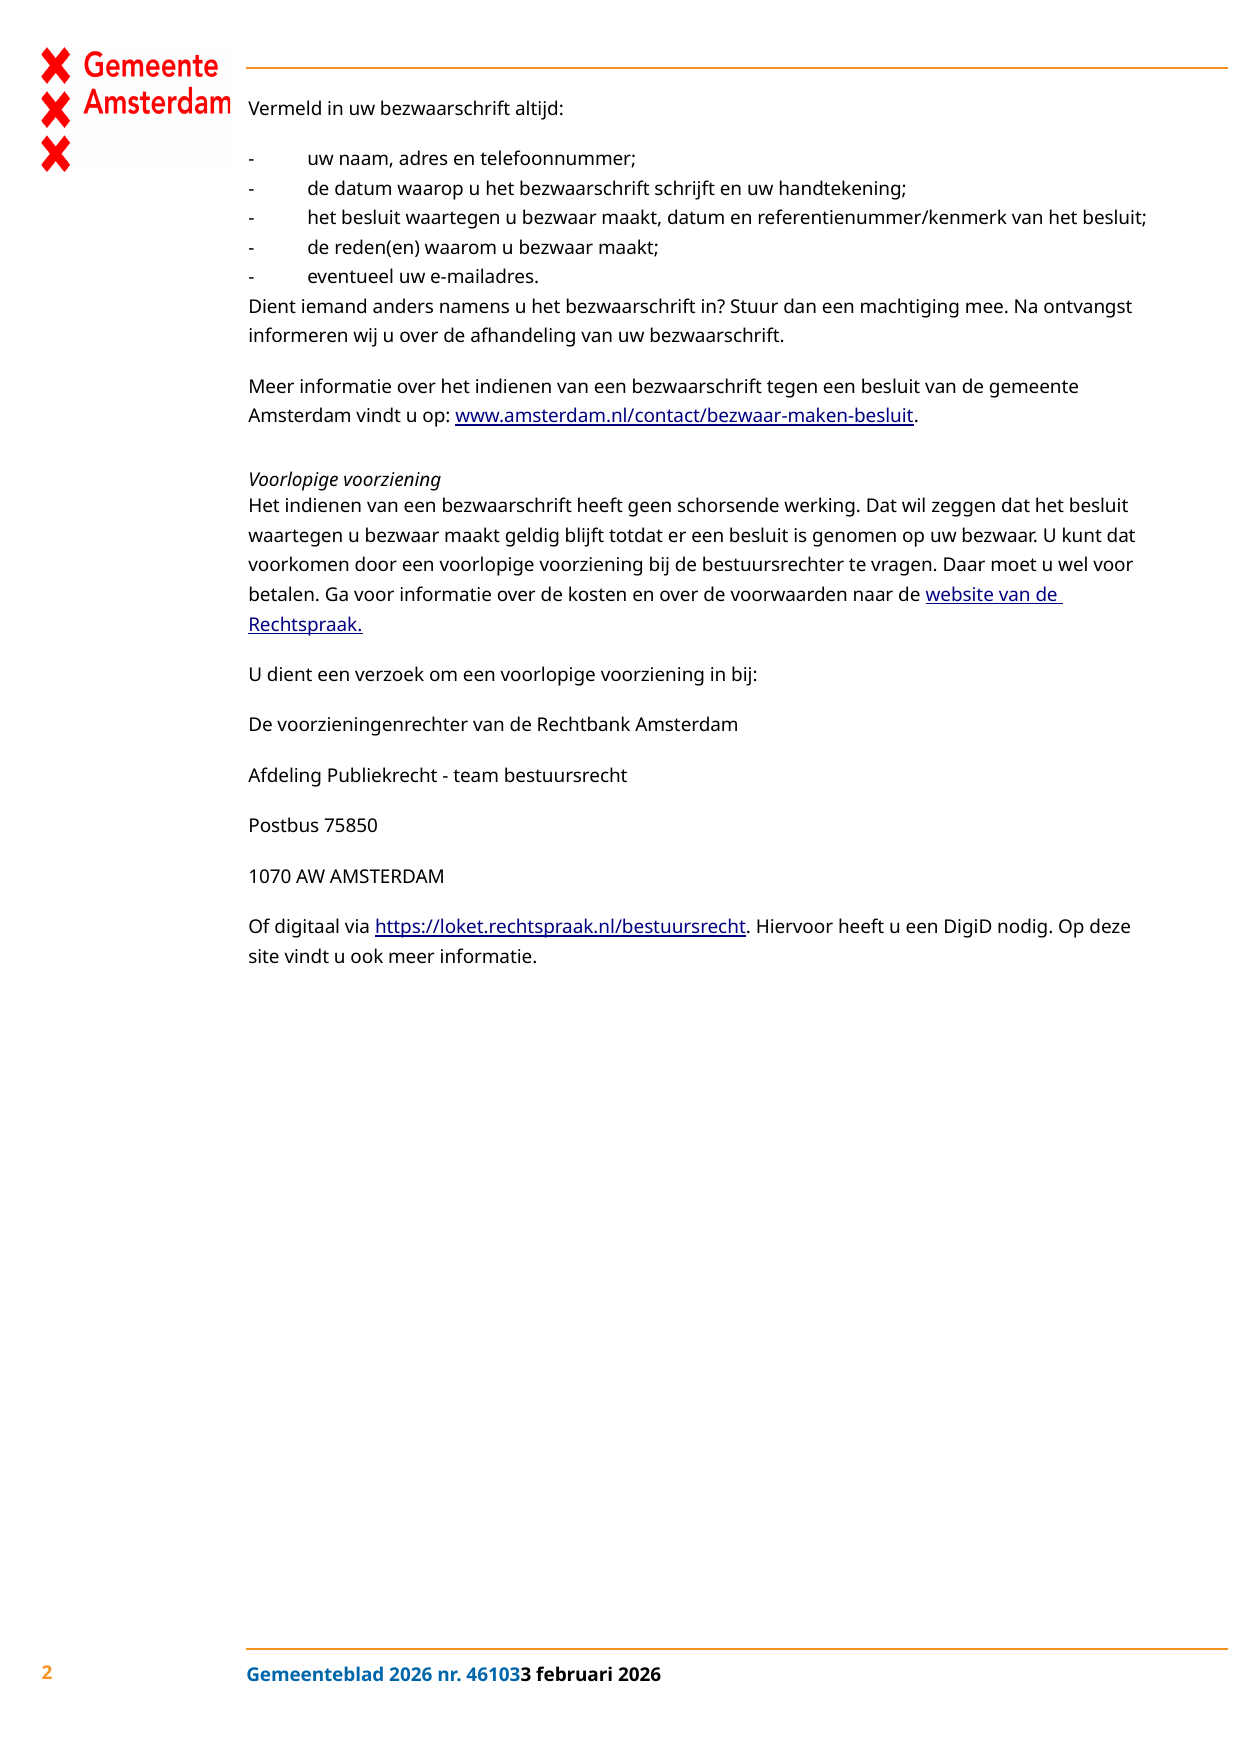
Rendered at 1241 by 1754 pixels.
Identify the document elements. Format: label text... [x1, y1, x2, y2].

text Afdeling Publiekrecht - team bestuursrecht [248, 762, 1152, 788]
text Dient iemand anders namens u het bezwaarschrift in? Stuur dan een machtiging mee. Na ontvangst informeren wij u over de afhandeling van uw bezwaarschrift. [248, 293, 1152, 348]
list uw naam, adres en telefoonnummer; [248, 145, 1152, 171]
text Of digitaal via https://loket.rechtspraak.nl/bestuursrecht. Hiervoor heeft u een DigiD nodig. Op deze site vindt u ook meer informatie. [248, 913, 1152, 968]
text Vermeld in uw bezwaarschrift altijd: [248, 95, 1152, 121]
picture [41, 47, 231, 172]
text De voorzieningenrechter van de Rechtbank Amsterdam [248, 712, 1152, 737]
list het besluit waartegen u bezwaar maakt, datum en referentienummer/kenmerk van het besluit; [248, 204, 1152, 230]
text Het indienen van een bezwaarschrift heeft geen schorsende werking. Dat wil zeggen dat het besluit waartegen u bezwaar maakt geldig blijft totdat er een besluit is genomen op uw bezwaar. U kunt dat voorkomen door een voorlopige voorziening bij de bestuursrechter te vragen. Daar moet u wel voor betalen. Ga voor informatie over de kosten en over de voorwaarden naar de website van de Rechtspraak. [248, 492, 1152, 636]
text Meer informatie over het indienen van een bezwaarschrift tegen een besluit van de gemeente Amsterdam vindt u op: www.amsterdam.nl/contact/bezwaar-maken-besluit. [248, 373, 1152, 428]
text Postbus 75850 [248, 812, 1152, 838]
text U dient een verzoek om een voorlopige voorziening in bij: [248, 661, 1152, 687]
list de datum waarop u het bezwaarschrift schrijft en uw handtekening; [248, 175, 1152, 201]
text Voorlopige voorziening [248, 467, 1152, 492]
list eventueel uw e-mailadres. [248, 263, 1152, 289]
text 1070 AW AMSTERDAM [248, 863, 1152, 888]
list de reden(en) waarom u bezwaar maakt; [248, 234, 1152, 260]
